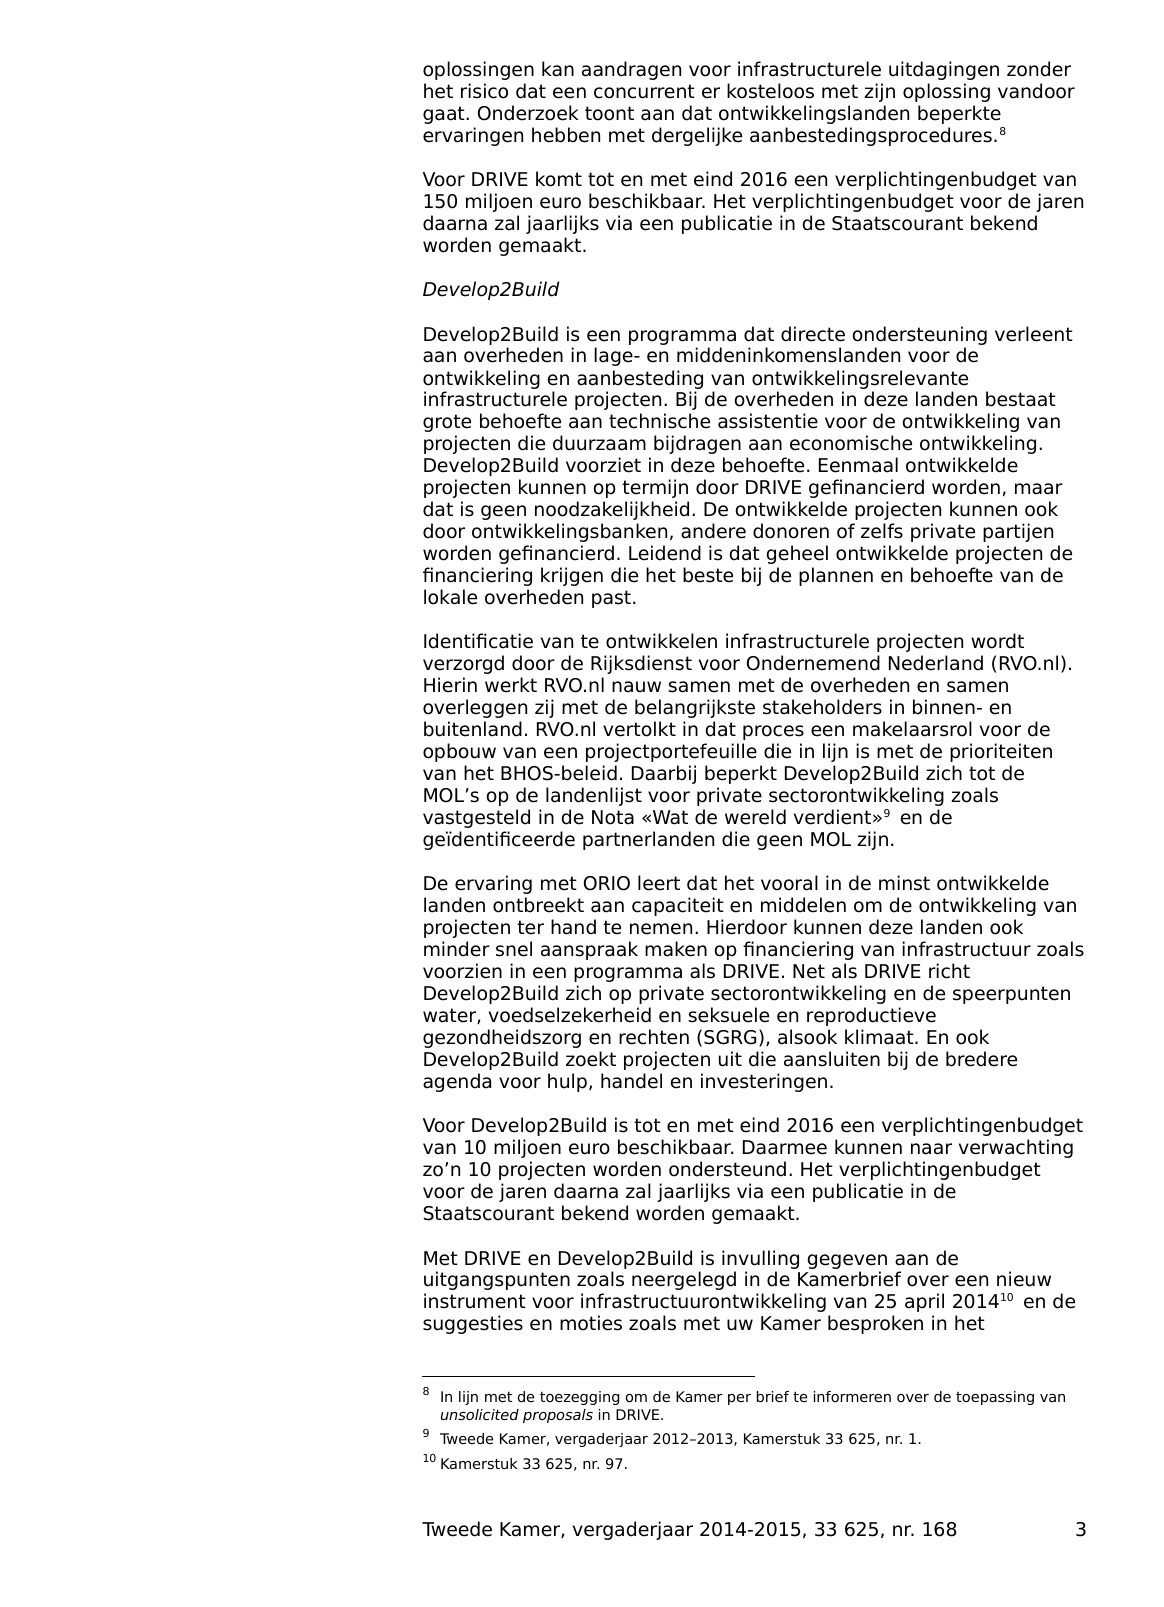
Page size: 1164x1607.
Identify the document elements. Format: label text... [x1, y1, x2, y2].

text De ervaring met ORIO leert dat het vooral in de minst ontwikkelde landen ontbreekt aan capaciteit en middelen om de ontwikkeling van projecten ter hand te nemen. Hierdoor kunnen deze landen ook minder snel aanspraak maken op financiering van infrastructuur zoals voorzien in een programma als DRIVE. Net als DRIVE richt Develop2Build zich op private sectorontwikkeling en de speerpunten water, voedselzekerheid en seksuele en reproductieve gezondheidszorg en rechten (SGRG), alsook klimaat. En ook Develop2Build zoekt projecten uit die aansluiten bij de bredere agenda voor hulp, handel en investeringen. [422, 873, 1087, 1093]
text In lijn met de toezegging om de Kamer per brief te informeren over de toepassing van unsolicited proposals in DRIVE. [422, 1385, 1087, 1424]
text Tweede Kamer, vergaderjaar 2012–2013, Kamerstuk 33 625, nr. 1. [422, 1427, 1087, 1449]
text Identificatie van te ontwikkelen infrastructurele projecten wordt verzorgd door de Rijksdienst voor Ondernemend Nederland (RVO.nl). Hierin werkt RVO.nl nauw samen met de overheden en samen overleggen zij met de belangrijkste stakeholders in binnen- en buitenland. RVO.nl vertolkt in dat proces een makelaarsrol voor de opbouw van een projectportefeuille die in lijn is met de prioriteiten van het BHOS-beleid. Daarbij beperkt Develop2Build zich tot de MOL’s op de landenlijst voor private sectorontwikkeling zoals vastgesteld in de Nota «Wat de wereld verdient» en de geïdentificeerde partnerlanden die geen MOL zijn. [422, 631, 1087, 851]
subtitle Develop2Build [422, 279, 1087, 301]
text Kamerstuk 33 625, nr. 97. [422, 1452, 1087, 1474]
text Voor Develop2Build is tot en met eind 2016 een verplichtingenbudget van 10 miljoen euro beschikbaar. Daarmee kunnen naar verwachting zo’n 10 projecten worden ondersteund. Het verplichtingenbudget voor de jaren daarna zal jaarlijks via een publicatie in de Staatscourant bekend worden gemaakt. [422, 1115, 1087, 1225]
text Develop2Build is een programma dat directe ondersteuning verleent aan overheden in lage- en middeninkomenslanden voor de ontwikkeling en aanbesteding van ontwikkelingsrelevante infrastructurele projecten. Bij de overheden in deze landen bestaat grote behoefte aan technische assistentie voor de ontwikkeling van projecten die duurzaam bijdragen aan economische ontwikkeling. Develop2Build voorziet in deze behoefte. Eenmaal ontwikkelde projecten kunnen op termijn door DRIVE gefinancierd worden, maar dat is geen noodzakelijkheid. De ontwikkelde projecten kunnen ook door ontwikkelingsbanken, andere donoren of zelfs private partijen worden gefinancierd. Leidend is dat geheel ontwikkelde projecten de financiering krijgen die het beste bij de plannen en behoefte van de lokale overheden past. [422, 323, 1087, 609]
text Voor DRIVE komt tot en met eind 2016 een verplichtingenbudget van 150 miljoen euro beschikbaar. Het verplichtingenbudget voor de jaren daarna zal jaarlijks via een publicatie in de Staatscourant bekend worden gemaakt. [422, 169, 1087, 257]
text oplossingen kan aandragen voor infrastructurele uitdagingen zonder het risico dat een concurrent er kosteloos met zijn oplossing vandoor gaat. Onderzoek toont aan dat ontwikkelingslanden beperkte ervaringen hebben met dergelijke aanbestedingsprocedures. [422, 59, 1087, 147]
text Met DRIVE en Develop2Build is invulling gegeven aan de uitgangspunten zoals neergelegd in de Kamerbrief over een nieuw instrument voor infrastructuurontwikkeling van 25 april 2014 en de suggesties en moties zoals met uw Kamer besproken in het [422, 1247, 1087, 1335]
